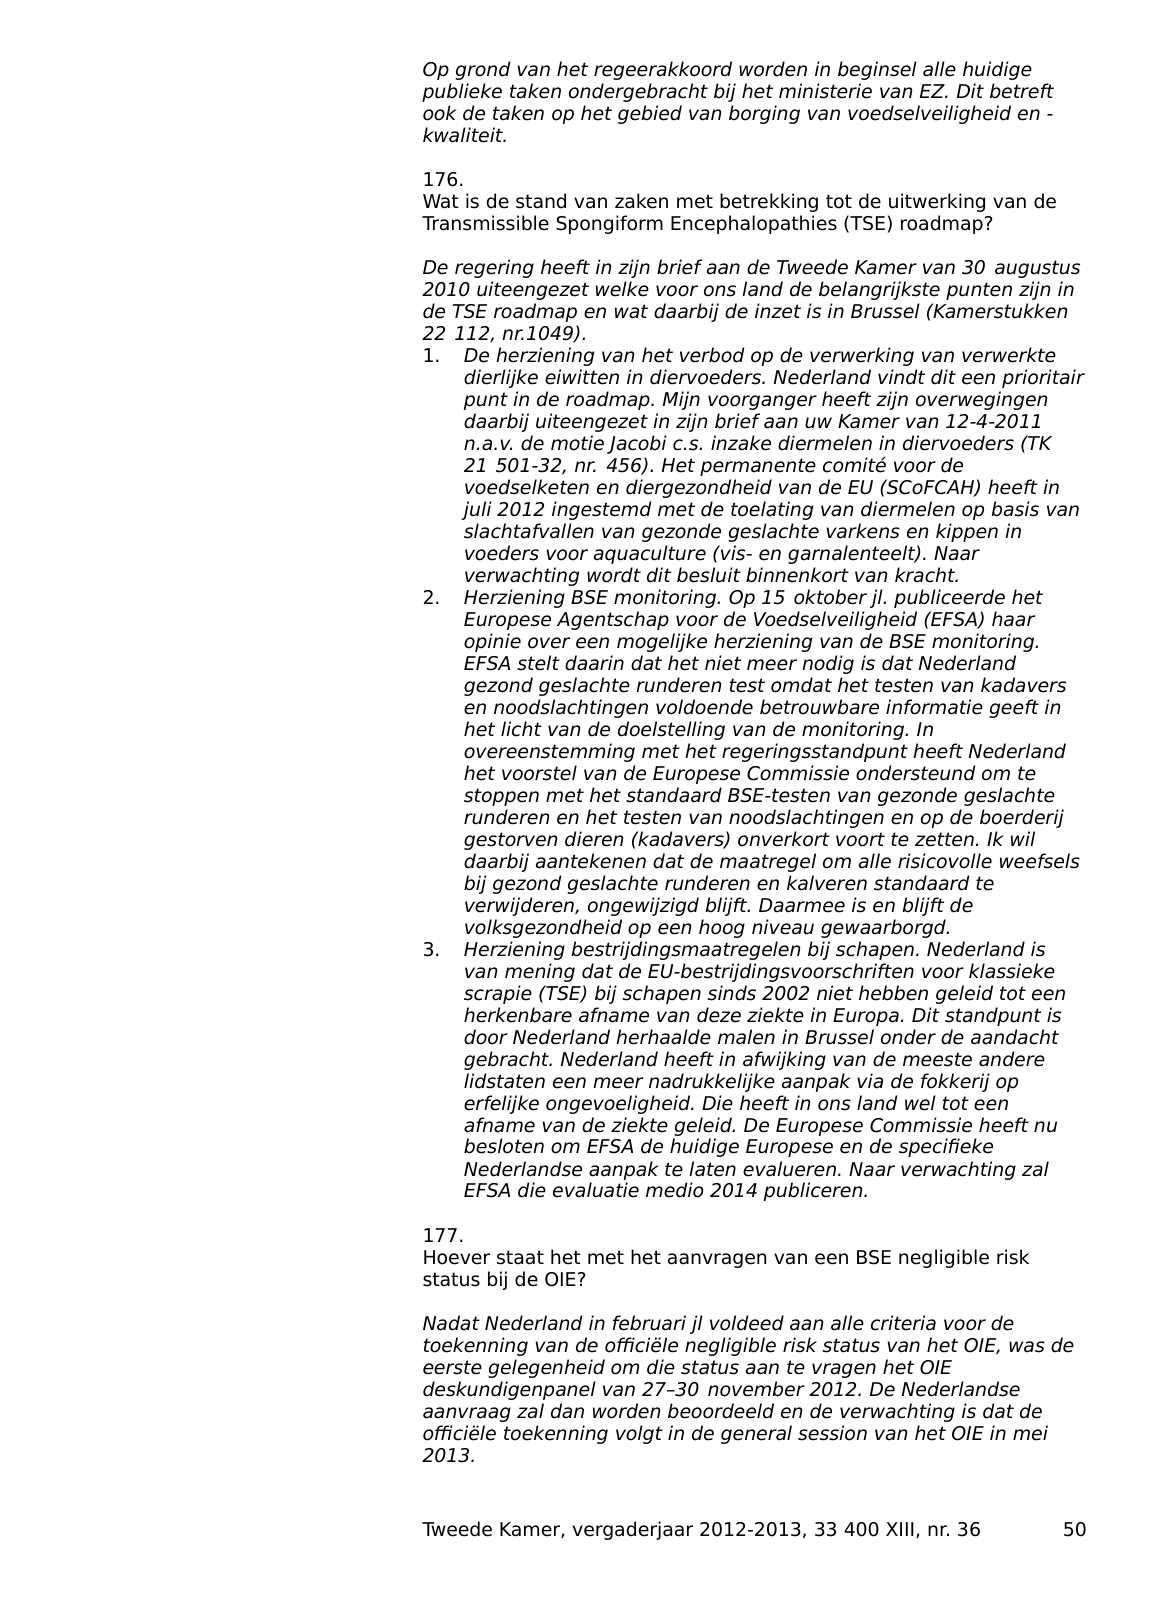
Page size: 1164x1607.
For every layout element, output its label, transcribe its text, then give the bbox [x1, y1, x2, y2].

text 1. De herziening van het verbod op de verwerking van verwerkte dierlijke eiwitten in diervoeders. Nederland vindt dit een prioritair punt in de roadmap. Mijn voorganger heeft zijn overwegingen daarbij uiteengezet in zijn brief aan uw Kamer van 12-4-2011 n.a.v. de motie Jacobi c.s. inzake diermelen in diervoeders (TK 21 501-32, nr. 456). Het permanente comité voor de voedselketen en diergezondheid van de EU (SCoFCAH) heeft in juli 2012 ingestemd met de toelating van diermelen op basis van slachtafvallen van gezonde geslachte varkens en kippen in voeders voor aquaculture (vis- en garnalenteelt). Naar verwachting wordt dit besluit binnenkort van kracht. [422, 345, 1087, 587]
text Op grond van het regeerakkoord worden in beginsel alle huidige publieke taken ondergebracht bij het ministerie van EZ. Dit betreft ook de taken op het gebied van borging van voedselveiligheid en -kwaliteit. [422, 59, 1087, 147]
text De regering heeft in zijn brief aan de Tweede Kamer van 30 augustus 2010 uiteengezet welke voor ons land de belangrijkste punten zijn in de TSE roadmap en wat daarbij de inzet is in Brussel (Kamerstukken 22 112, nr.1049). [422, 257, 1087, 345]
text Nadat Nederland in februari jl voldeed aan alle criteria voor de toekenning van de officiële negligible risk status van het OIE, was de eerste gelegenheid om die status aan te vragen het OIE deskundigenpanel van 27–30 november 2012. De Nederlandse aanvraag zal dan worden beoordeeld en de verwachting is dat de officiële toekenning volgt in de general session van het OIE in mei 2013. [422, 1313, 1087, 1467]
text 177. [422, 1224, 1087, 1247]
text 2. Herziening BSE monitoring. Op 15 oktober jl. publiceerde het Europese Agentschap voor de Voedselveiligheid (EFSA) haar opinie over een mogelijke herziening van de BSE monitoring. EFSA stelt daarin dat het niet meer nodig is dat Nederland gezond geslachte runderen test omdat het testen van kadavers en noodslachtingen voldoende betrouwbare informatie geeft in het licht van de doelstelling van de monitoring. In overeenstemming met het regeringsstandpunt heeft Nederland het voorstel van de Europese Commissie ondersteund om te stoppen met het standaard BSE-testen van gezonde geslachte runderen en het testen van noodslachtingen en op de boerderij gestorven dieren (kadavers) onverkort voort te zetten. Ik wil daarbij aantekenen dat de maatregel om alle risicovolle weefsels bij gezond geslachte runderen en kalveren standaard te verwijderen, ongewijzigd blijft. Daarmee is en blijft de volksgezondheid op een hoog niveau gewaarborgd. [422, 587, 1087, 939]
text Wat is de stand van zaken met betrekking tot de uitwerking van de Transmissible Spongiform Encephalopathies (TSE) roadmap? [422, 191, 1087, 235]
text 3. Herziening bestrijdingsmaatregelen bij schapen. Nederland is van mening dat de EU-bestrijdingsvoorschriften voor klassieke scrapie (TSE) bij schapen sinds 2002 niet hebben geleid tot een herkenbare afname van deze ziekte in Europa. Dit standpunt is door Nederland herhaalde malen in Brussel onder de aandacht gebracht. Nederland heeft in afwijking van de meeste andere lidstaten een meer nadrukkelijke aanpak via de fokkerij op erfelijke ongevoeligheid. Die heeft in ons land wel tot een afname van de ziekte geleid. De Europese Commissie heeft nu besloten om EFSA de huidige Europese en de specifieke Nederlandse aanpak te laten evalueren. Naar verwachting zal EFSA die evaluatie medio 2014 publiceren. [422, 939, 1087, 1202]
text 176. [422, 169, 1087, 191]
text Hoever staat het met het aanvragen van een BSE negligible risk status bij de OIE? [422, 1247, 1087, 1291]
